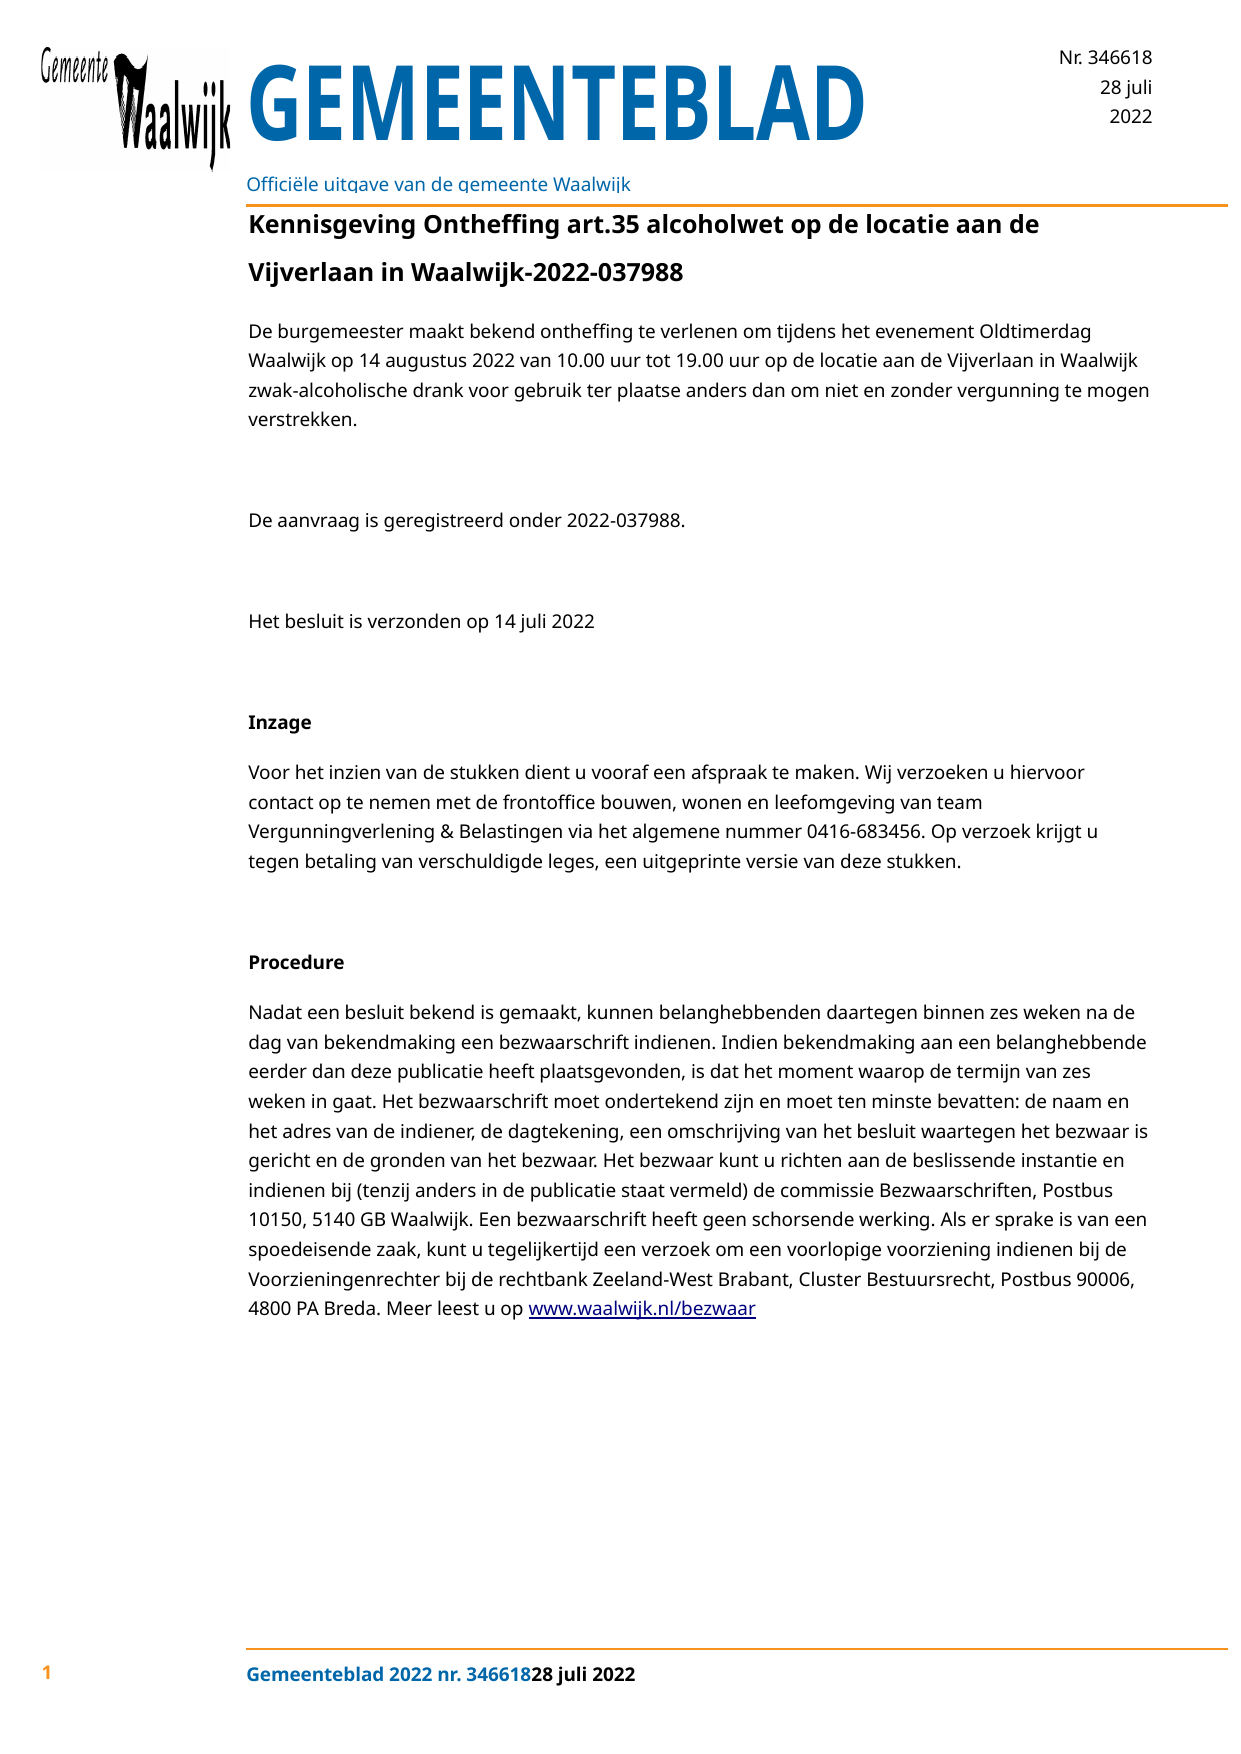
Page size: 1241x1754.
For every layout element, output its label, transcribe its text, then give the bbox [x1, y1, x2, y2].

text Het besluit is verzonden op 14 juli 2022 [248, 608, 1152, 634]
text Kennisgeving Ontheffing art.35 alcoholwet op de locatie aan de Vijverlaan in Waalwijk-2022-037988 [248, 207, 1152, 288]
text Voor het inzien van de stukken dient u vooraf een afspraak te maken. Wij verzoeken u hiervoor contact op te nemen met de frontoffice bouwen, wonen en leefomgeving van team Vergunningverlening & Belastingen via het algemene nummer 0416-683456. Op verzoek krijgt u tegen betaling van verschuldigde leges, een uitgeprinte versie van deze stukken. [248, 759, 1152, 874]
text Inzage [248, 709, 1152, 735]
text Procedure [248, 949, 1152, 975]
text De aanvraag is geregistreerd onder 2022-037988. [248, 507, 1152, 533]
picture [41, 47, 231, 172]
text Nadat een besluit bekend is gemaakt, kunnen belanghebbenden daartegen binnen zes weken na de dag van bekendmaking een bezwaarschrift indienen. Indien bekendmaking aan een belanghebbende eerder dan deze publicatie heeft plaatsgevonden, is dat het moment waarop de termijn van zes weken in gaat. Het bezwaarschrift moet ondertekend zijn en moet ten minste bevatten: de naam en het adres van de indiener, de dagtekening, een omschrijving van het besluit waartegen het bezwaar is gericht en de gronden van het bezwaar. Het bezwaar kunt u richten aan de beslissende instantie en indienen bij (tenzij anders in de publicatie staat vermeld) de commissie Bezwaarschriften, Postbus 10150, 5140 GB Waalwijk. Een bezwaarschrift heeft geen schorsende werking. Als er sprake is van een spoedeisende zaak, kunt u tegelijkertijd een verzoek om een voorlopige voorziening indienen bij de Voorzieningenrechter bij de rechtbank Zeeland-West Brabant, Cluster Bestuursrecht, Postbus 90006, 4800 PA Breda. Meer leest u op www.waalwijk.nl/bezwaar [248, 999, 1152, 1321]
text De burgemeester maakt bekend ontheffing te verlenen om tijdens het evenement Oldtimerdag Waalwijk op 14 augustus 2022 van 10.00 uur tot 19.00 uur op de locatie aan de Vijverlaan in Waalwijk zwak-alcoholische drank voor gebruik ter plaatse anders dan om niet en zonder vergunning te mogen verstrekken. [248, 318, 1152, 432]
